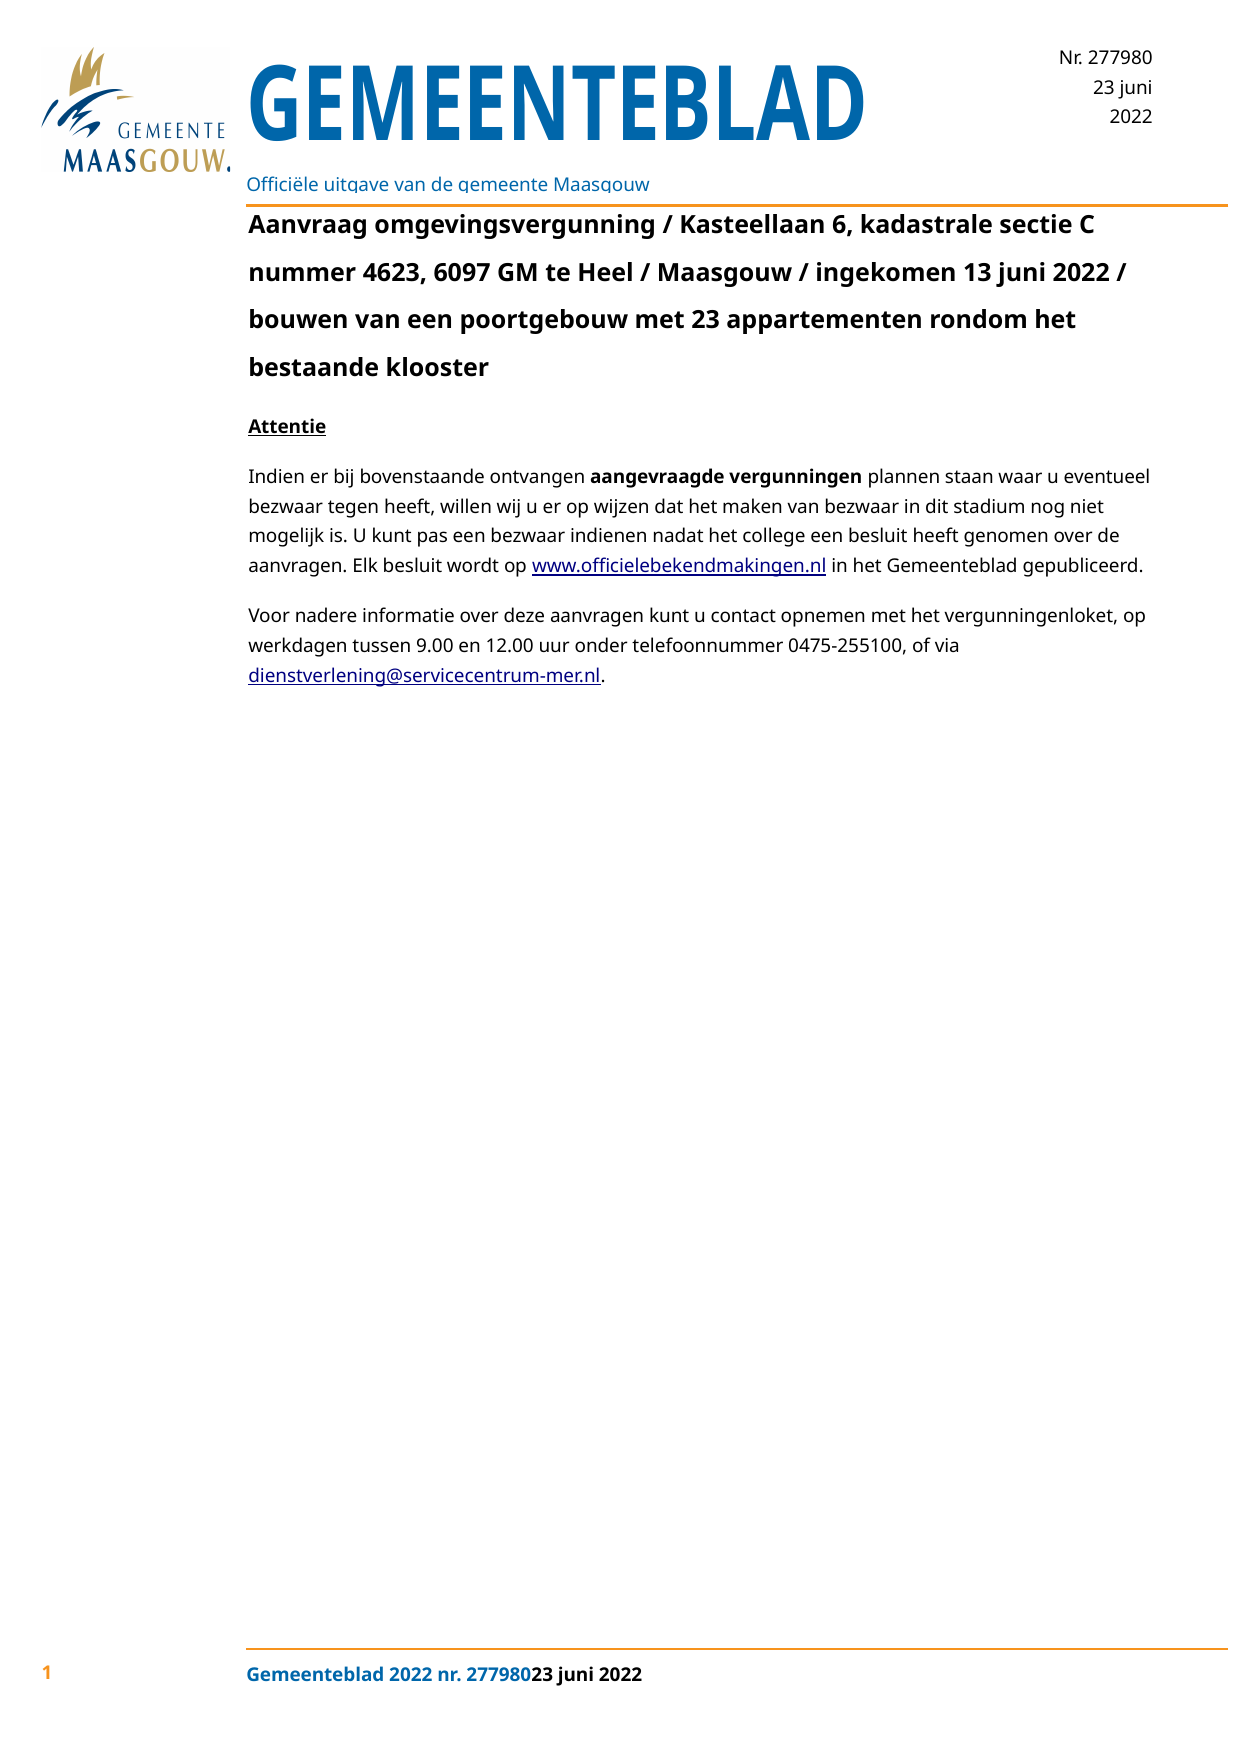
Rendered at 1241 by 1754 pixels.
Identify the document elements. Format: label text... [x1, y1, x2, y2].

text Voor nadere informatie over deze aanvragen kunt u contact opnemen met het vergunningenloket, op werkdagen tussen 9.00 en 12.00 uur onder telefoonnummer 0475-255100, of via dienstverlening@servicecentrum-mer.nl. [248, 603, 1152, 688]
text Aanvraag omgevingsvergunning / Kasteellaan 6, kadastrale sectie C nummer 4623, 6097 GM te Heel / Maasgouw / ingekomen 13 juni 2022 / bouwen van een poortgebouw met 23 appartementen rondom het bestaande klooster [248, 207, 1152, 384]
text Indien er bij bovenstaande ontvangen aangevraagde vergunningen plannen staan waar u eventueel bezwaar tegen heeft, willen wij u er op wijzen dat het maken van bezwaar in dit stadium nog niet mogelijk is. U kunt pas een bezwaar indienen nadat het college een besluit heeft genomen over de aanvragen. Elk besluit wordt op www.officielebekendmakingen.nl in het Gemeenteblad gepubliceerd. [248, 463, 1152, 578]
picture [41, 47, 231, 172]
text Attentie [248, 413, 1152, 439]
